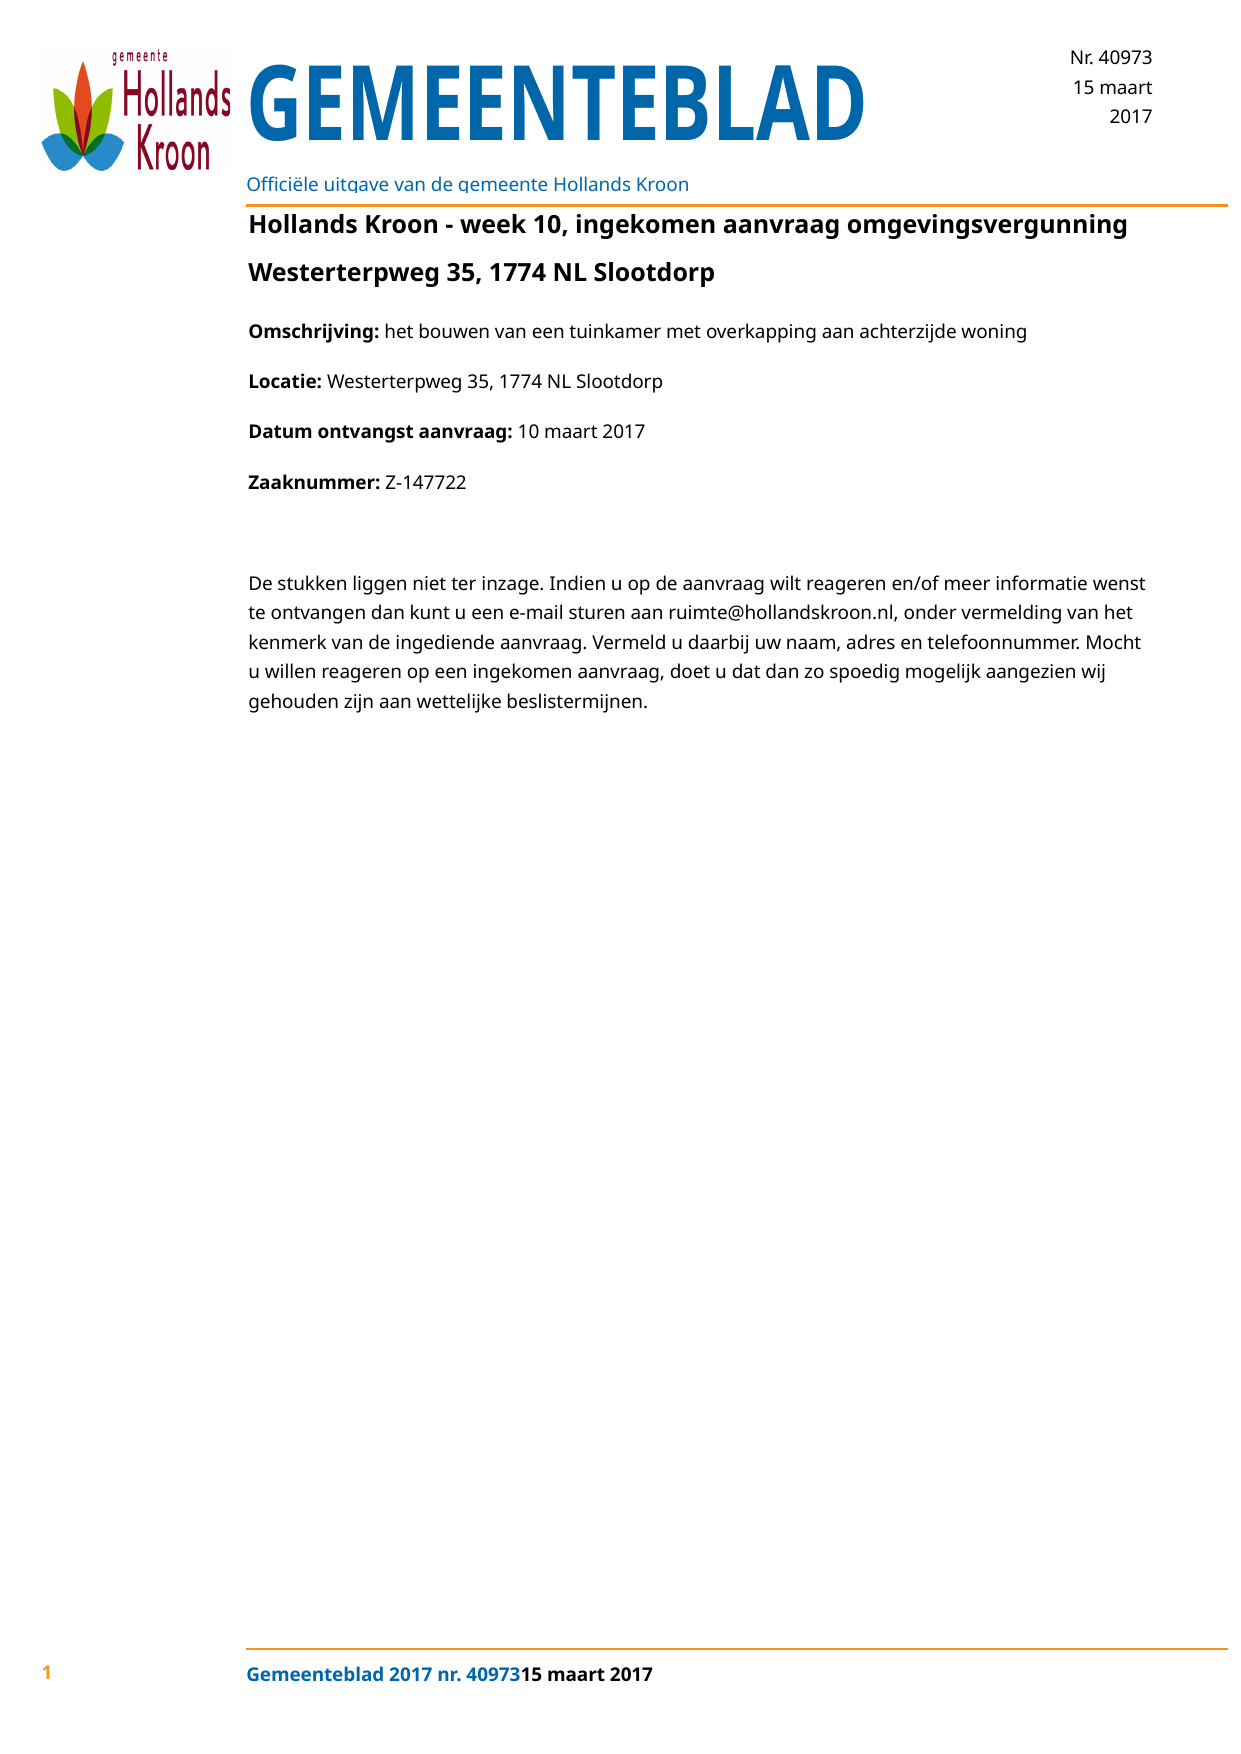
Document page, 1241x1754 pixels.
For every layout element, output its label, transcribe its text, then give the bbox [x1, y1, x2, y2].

text Zaaknummer: Z-147722 [248, 469, 1152, 495]
text Datum ontvangst aanvraag: 10 maart 2017 [248, 419, 1152, 444]
text De stukken liggen niet ter inzage. Indien u op de aanvraag wilt reageren en/of meer informatie wenst te ontvangen dan kunt u een e-mail sturen aan ruimte@hollandskroon.nl, onder vermelding van het kenmerk van de ingediende aanvraag. Vermeld u daarbij uw naam, adres en telefoonnummer. Mocht u willen reageren op een ingekomen aanvraag, doet u dat dan zo spoedig mogelijk aangezien wij gehouden zijn aan wettelijke beslistermijnen. [248, 570, 1152, 714]
text Hollands Kroon - week 10, ingekomen aanvraag omgevingsvergunning Westerterpweg 35, 1774 NL Slootdorp [248, 207, 1152, 288]
text Locatie: Westerterpweg 35, 1774 NL Slootdorp [248, 368, 1152, 394]
text Omschrijving: het bouwen van een tuinkamer met overkapping aan achterzijde woning [248, 318, 1152, 344]
picture [41, 47, 231, 172]
